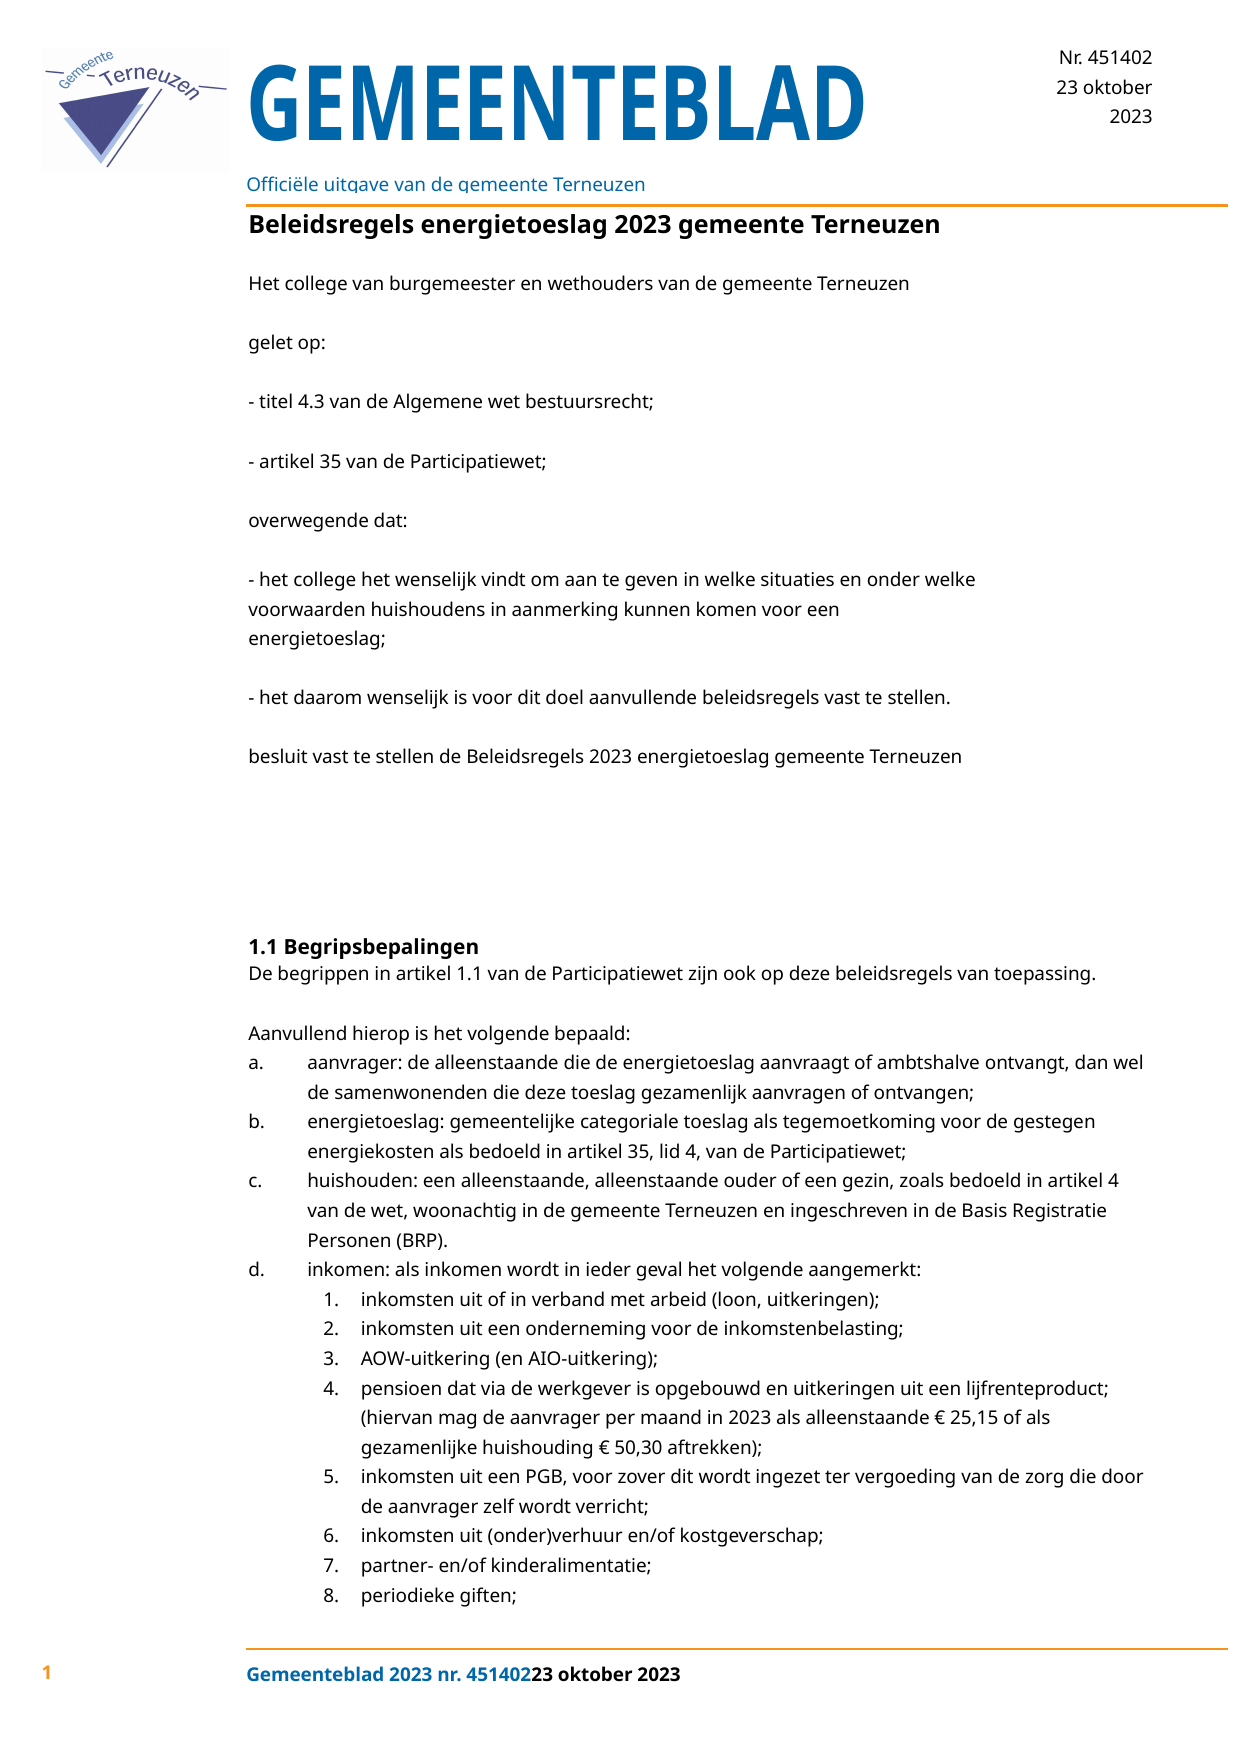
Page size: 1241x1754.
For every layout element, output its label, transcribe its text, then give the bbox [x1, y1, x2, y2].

list inkomsten uit (onder)verhuur en/of kostgeverschap; [323, 1523, 1152, 1548]
list inkomsten uit een PGB, voor zover dit wordt ingezet ter vergoeding van de zorg die door de aanvrager zelf wordt verricht; [323, 1463, 1152, 1519]
text - titel 4.3 van de Algemene wet bestuursrecht; [248, 389, 1152, 414]
list pensioen dat via de werkgever is opgebouwd en uitkeringen uit een lijfrenteproduct; (hiervan mag de aanvrager per maand in 2023 als alleenstaande € 25,15 of als gezamenlijke huishouding € 50,30 aftrekken); [323, 1375, 1152, 1459]
text gelet op: [248, 329, 1152, 355]
text 1.1 Begripsbepalingen [248, 932, 1152, 961]
text overwegende dat: [248, 507, 1152, 533]
text besluit vast te stellen de Beleidsregels 2023 energietoeslag gemeente Terneuzen [248, 744, 1152, 769]
list inkomen: als inkomen wordt in ieder geval het volgende aangemerkt: [248, 1256, 1152, 1282]
text - het daarom wenselijk is voor dit doel aanvullende beleidsregels vast te stellen. [248, 684, 1152, 710]
list huishouden: een alleenstaande, alleenstaande ouder of een gezin, zoals bedoeld in artikel 4 van de wet, woonachtig in de gemeente Terneuzen en ingeschreven in de Basis Registratie Personen (BRP). [248, 1168, 1152, 1252]
text energietoeslag; [248, 625, 1152, 651]
list aanvrager: de alleenstaande die de energietoeslag aanvraagt of ambtshalve ontvangt, dan wel de samenwonenden die deze toeslag gezamenlijk aanvragen of ontvangen; [248, 1049, 1152, 1104]
picture [41, 47, 231, 172]
text Beleidsregels energietoeslag 2023 gemeente Terneuzen [248, 207, 1152, 241]
text - artikel 35 van de Participatiewet; [248, 448, 1152, 473]
text De begrippen in artikel 1.1 van de Participatiewet zijn ook op deze beleidsregels van toepassing. [248, 961, 1152, 986]
list inkomsten uit een onderneming voor de inkomstenbelasting; [323, 1316, 1152, 1341]
text Aanvullend hierop is het volgende bepaald: [248, 1020, 1152, 1045]
list inkomsten uit of in verband met arbeid (loon, uitkeringen); [323, 1286, 1152, 1312]
text voorwaarden huishoudens in aanmerking kunnen komen voor een [248, 596, 1152, 621]
text Het college van burgemeester en wethouders van de gemeente Terneuzen [248, 270, 1152, 296]
list periodieke giften; [323, 1582, 1152, 1607]
list AOW-uitkering (en AIO-uitkering); [323, 1345, 1152, 1371]
text - het college het wenselijk vindt om aan te geven in welke situaties en onder welke [248, 566, 1152, 592]
list energietoeslag: gemeentelijke categoriale toeslag als tegemoetkoming voor de gestegen energiekosten als bedoeld in artikel 35, lid 4, van de Participatiewet; [248, 1108, 1152, 1164]
list partner- en/of kinderalimentatie; [323, 1552, 1152, 1578]
